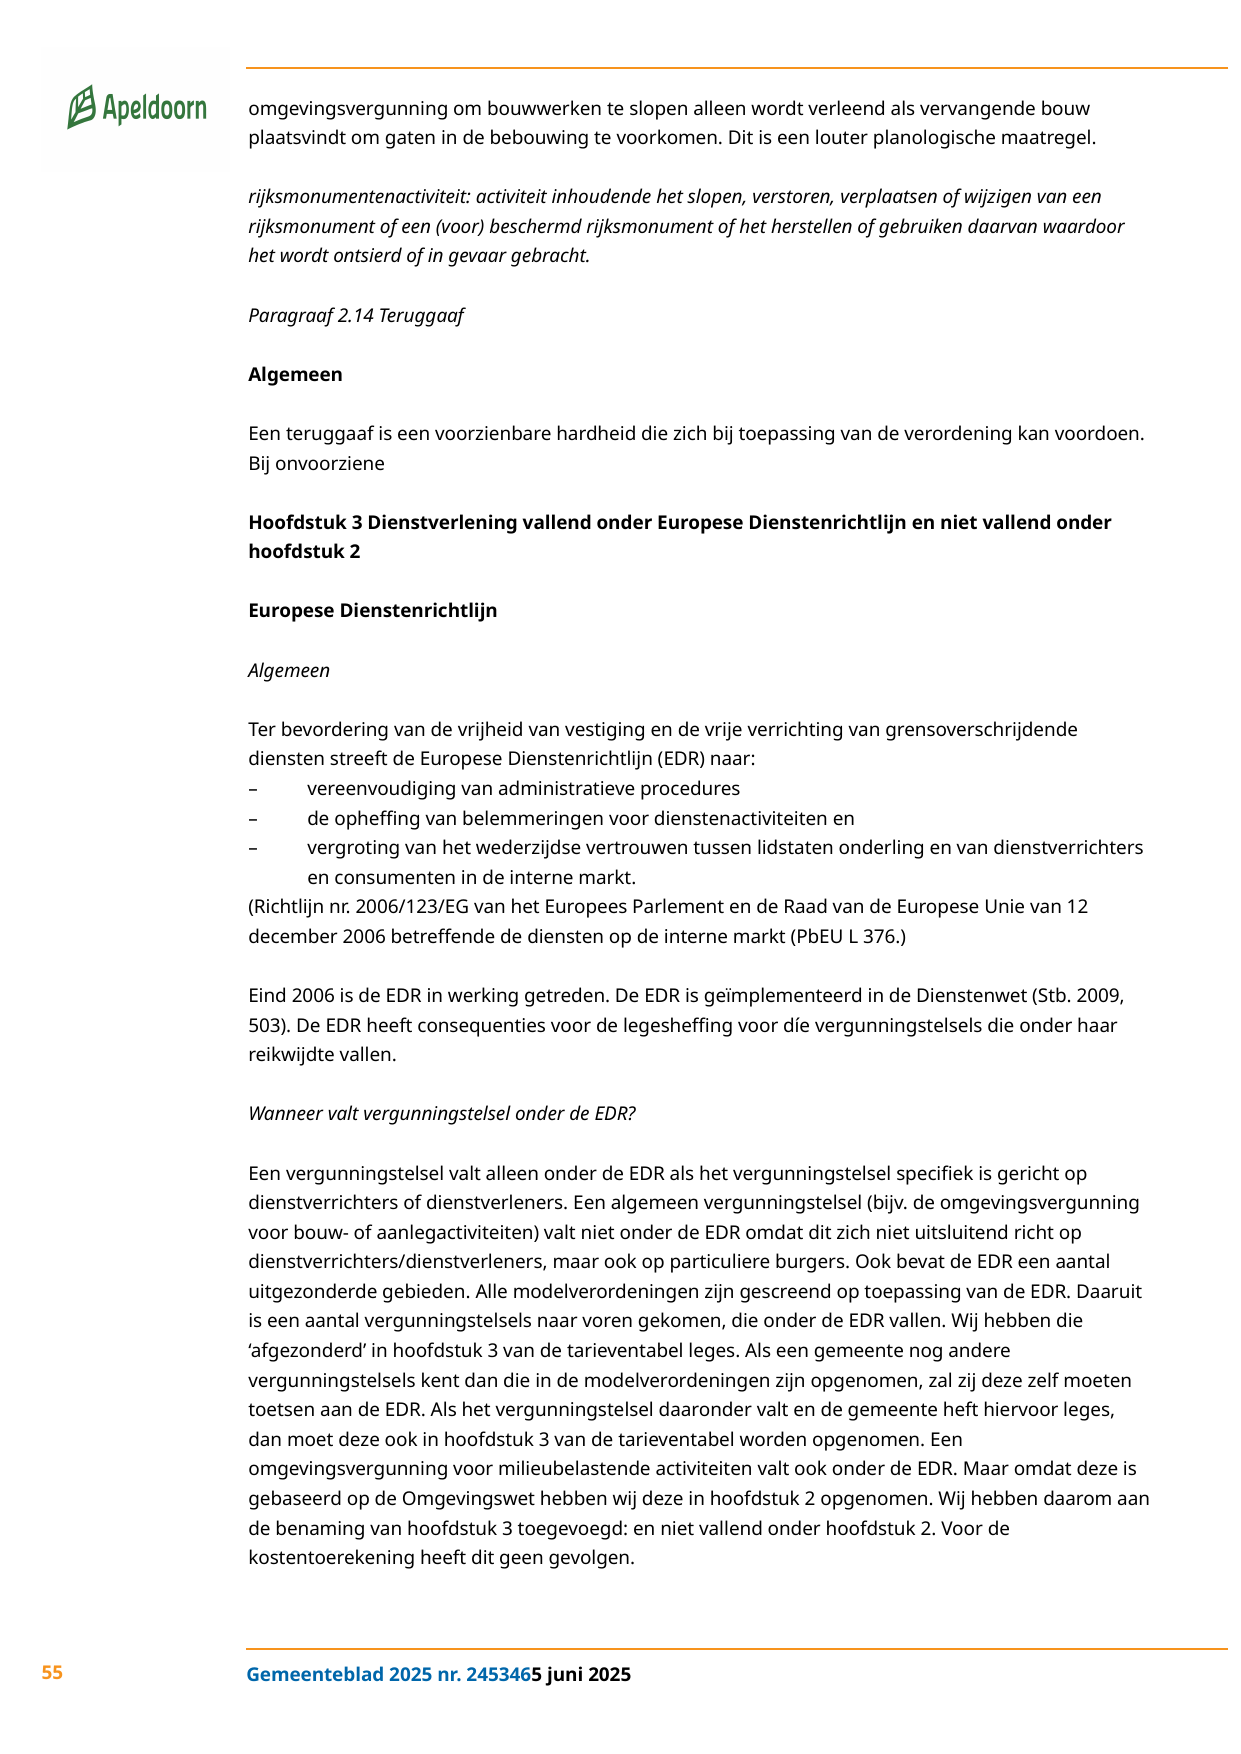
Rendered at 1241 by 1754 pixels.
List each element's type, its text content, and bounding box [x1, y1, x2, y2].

text Ter bevordering van de vrijheid van vestiging en de vrije verrichting van grensoverschrijdende diensten streeft de Europese Dienstenrichtlijn (EDR) naar: [248, 716, 1152, 771]
text Een vergunningstelsel valt alleen onder de EDR als het vergunningstelsel specifiek is gericht op dienstverrichters of dienstverleners. Een algemeen vergunningstelsel (bijv. de omgevingsvergunning voor bouw- of aanlegactiviteiten) valt niet onder de EDR omdat dit zich niet uitsluitend richt op dienstverrichters/dienstverleners, maar ook op particuliere burgers. Ook bevat de EDR een aantal uitgezonderde gebieden. Alle modelverordeningen zijn gescreend op toepassing van de EDR. Daaruit is een aantal vergunningstelsels naar voren gekomen, die onder de EDR vallen. Wij hebben die ‘afgezonderd’ in hoofdstuk 3 van de tarieventabel leges. Als een gemeente nog andere vergunningstelsels kent dan die in de modelverordeningen zijn opgenomen, zal zij deze zelf moeten toetsen aan de EDR. Als het vergunningstelsel daaronder valt en de gemeente heft hiervoor leges, dan moet deze ook in hoofdstuk 3 van de tarieventabel worden opgenomen. Een omgevingsvergunning voor milieubelastende activiteiten valt ook onder de EDR. Maar omdat deze is gebaseerd op de Omgevingswet hebben wij deze in hoofdstuk 2 opgenomen. Wij hebben daarom aan de benaming van hoofdstuk 3 toegevoegd: en niet vallend onder hoofdstuk 2. Voor de kostentoerekening heeft dit geen gevolgen. [248, 1160, 1152, 1570]
text (Richtlijn nr. 2006/123/EG van het Europees Parlement en de Raad van de Europese Unie van 12 december 2006 betreffende de diensten op de interne markt (PbEU L 376.) [248, 893, 1152, 949]
text rijksmonumentenactiviteit: activiteit inhoudende het slopen, verstoren, verplaatsen of wijzigen van een rijksmonument of een (voor) beschermd rijksmonument of het herstellen of gebruiken daarvan waardoor het wordt ontsierd of in gevaar gebracht. [248, 183, 1152, 268]
text Hoofdstuk 3 Dienstverlening vallend onder Europese Dienstenrichtlijn en niet vallend onder hoofdstuk 2 [248, 509, 1152, 564]
text Eind 2006 is de EDR in werking getreden. De EDR is geïmplementeerd in de Dienstenwet (Stb. 2009, 503). De EDR heeft consequenties voor de legesheffing voor díe vergunningstelsels die onder haar reikwijdte vallen. [248, 982, 1152, 1067]
text Wanneer valt vergunningstelsel onder de EDR? [248, 1101, 1152, 1126]
text Europese Dienstenrichtlijn [248, 598, 1152, 623]
text Een teruggaaf is een voorzienbare hardheid die zich bij toepassing van de verordening kan voordoen. Bij onvoorziene [248, 420, 1152, 476]
text Algemeen [248, 361, 1152, 387]
text Algemeen [248, 657, 1152, 683]
text Paragraaf 2.14 Teruggaaf [248, 302, 1152, 328]
list vereenvoudiging van administratieve procedures [248, 775, 1152, 801]
list vergroting van het wederzijdse vertrouwen tussen lidstaten onderling en van dienstverrichters en consumenten in de interne markt. [248, 834, 1152, 890]
picture [41, 47, 231, 172]
text omgevingsvergunning om bouwwerken te slopen alleen wordt verleend als vervangende bouw plaatsvindt om gaten in de bebouwing te voorkomen. Dit is een louter planologische maatregel. [248, 95, 1152, 150]
list de opheffing van belemmeringen voor dienstenactiviteiten en [248, 805, 1152, 831]
